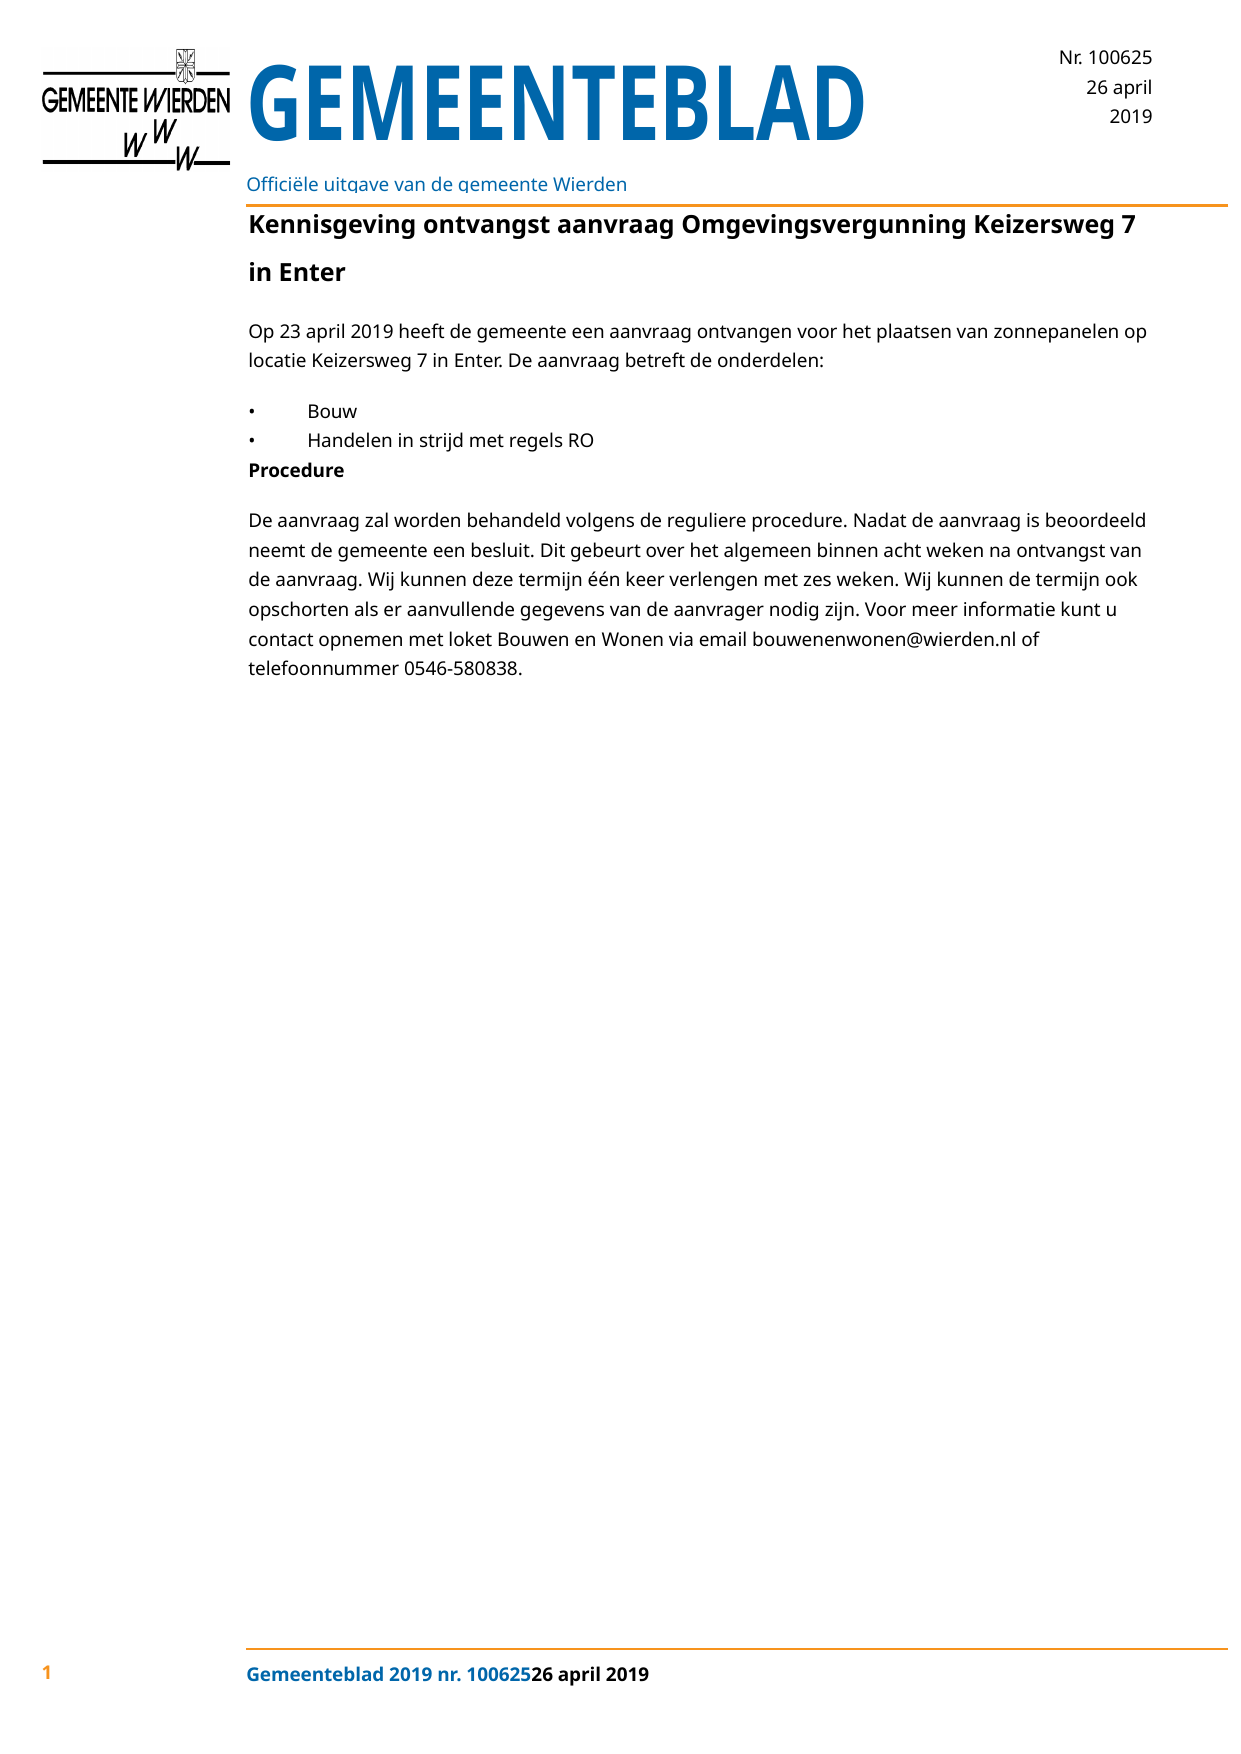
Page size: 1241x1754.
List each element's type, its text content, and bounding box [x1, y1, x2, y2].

list Bouw [248, 398, 1152, 424]
picture [41, 47, 231, 172]
text De aanvraag zal worden behandeld volgens de reguliere procedure. Nadat de aanvraag is beoordeeld neemt de gemeente een besluit. Dit gebeurt over het algemeen binnen acht weken na ontvangst van de aanvraag. Wij kunnen deze termijn één keer verlengen met zes weken. Wij kunnen de termijn ook opschorten als er aanvullende gegevens van de aanvrager nodig zijn. Voor meer informatie kunt u contact opnemen met loket Bouwen en Wonen via email bouwenenwonen@wierden.nl of telefoonnummer 0546-580838. [248, 507, 1152, 681]
list Handelen in strijd met regels RO [248, 427, 1152, 453]
text Procedure [248, 457, 1152, 483]
text Kennisgeving ontvangst aanvraag Omgevingsvergunning Keizersweg 7 in Enter [248, 207, 1152, 288]
text Op 23 april 2019 heeft de gemeente een aanvraag ontvangen voor het plaatsen van zonnepanelen op locatie Keizersweg 7 in Enter. De aanvraag betreft de onderdelen: [248, 318, 1152, 373]
